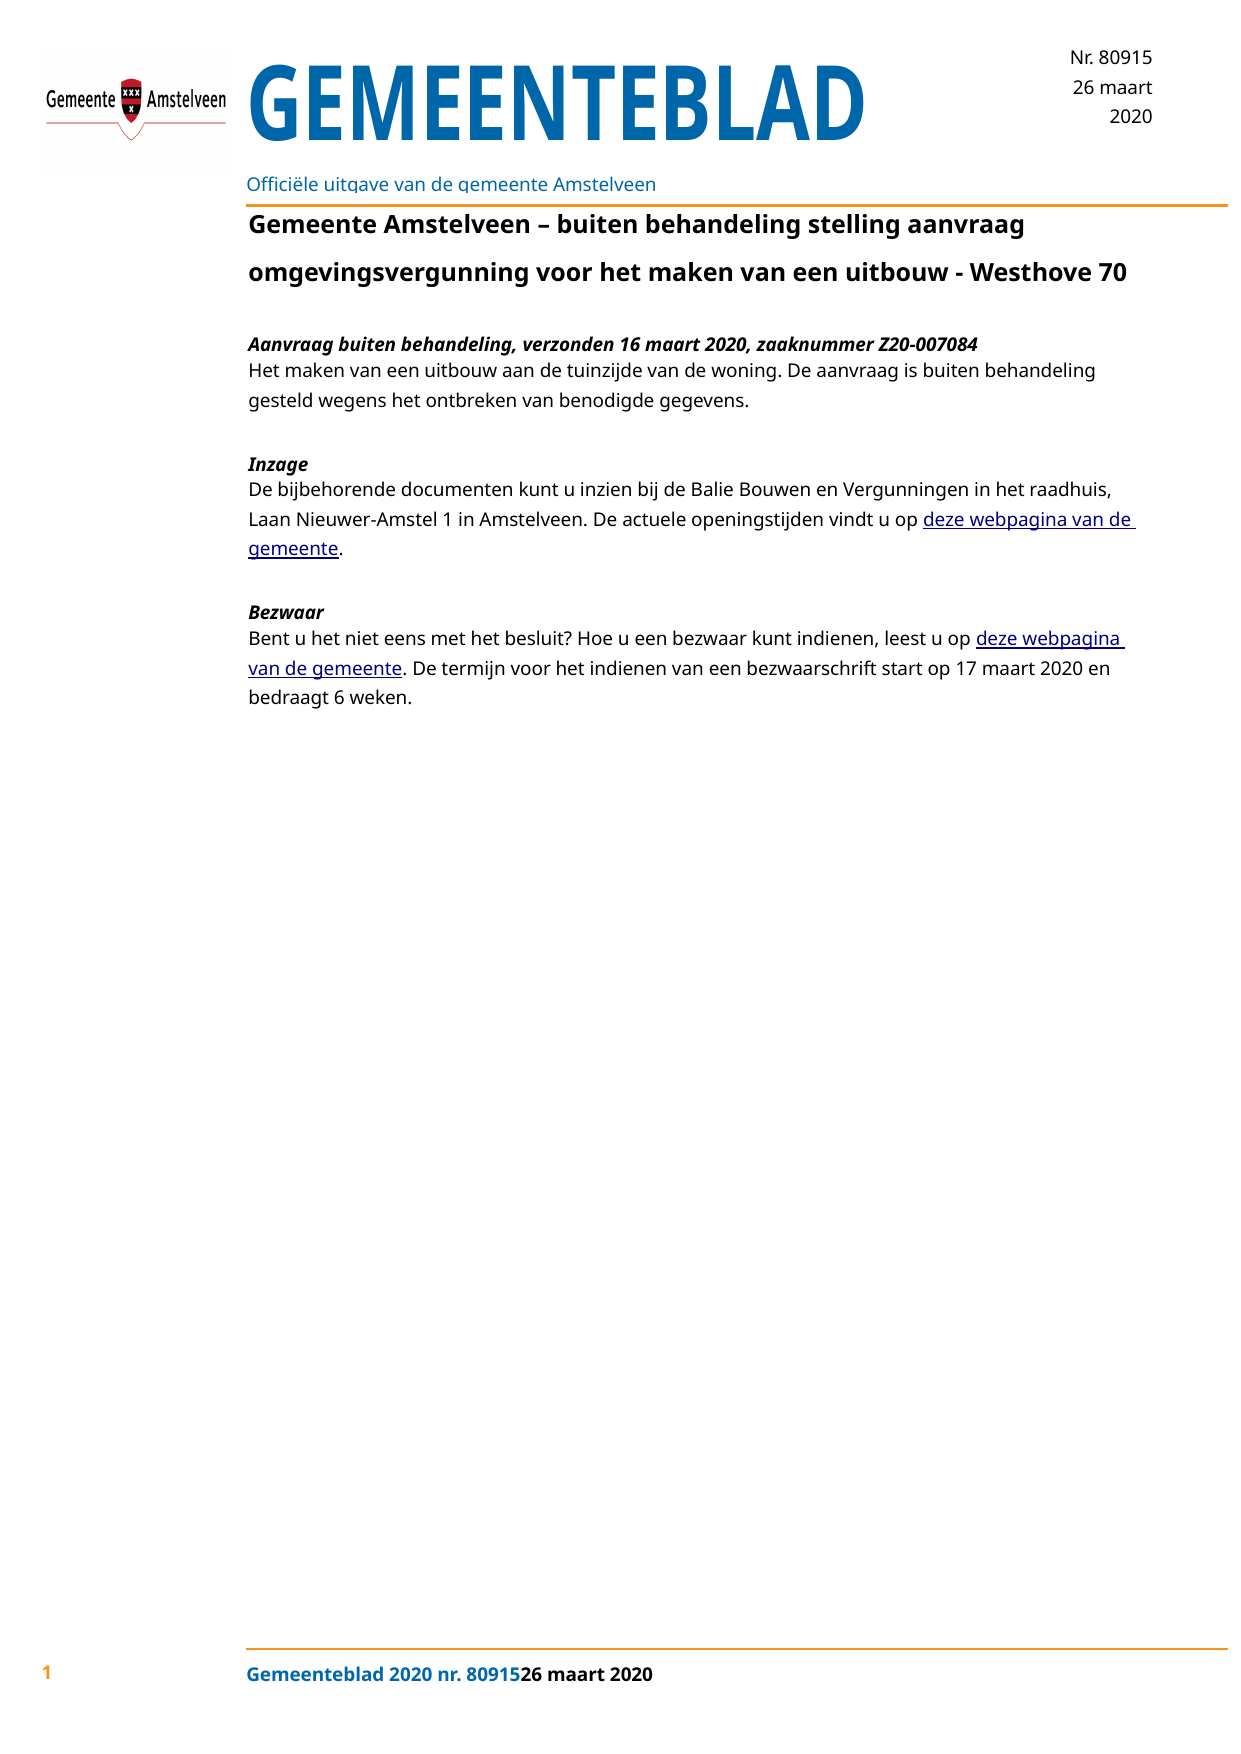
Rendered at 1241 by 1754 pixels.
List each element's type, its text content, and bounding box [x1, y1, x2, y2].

text Het maken van een uitbouw aan de tuinzijde van de woning. De aanvraag is buiten behandeling gesteld wegens het ontbreken van benodigde gegevens. [248, 357, 1152, 412]
picture [41, 47, 231, 172]
text Gemeente Amstelveen – buiten behandeling stelling aanvraag omgevingsvergunning voor het maken van een uitbouw - Westhove 70 [248, 207, 1152, 288]
text Inzage [248, 451, 1152, 476]
text Bezwaar [248, 599, 1152, 625]
text Bent u het niet eens met het besluit? Hoe u een bezwaar kunt indienen, leest u op deze webpagina van de gemeente. De termijn voor het indienen van een bezwaarschrift start op 17 maart 2020 en bedraagt 6 weken. [248, 625, 1152, 710]
text De bijbehorende documenten kunt u inzien bij de Balie Bouwen en Vergunningen in het raadhuis, Laan Nieuwer-Amstel 1 in Amstelveen. De actuele openingstijden vindt u op deze webpagina van de gemeente. [248, 476, 1152, 561]
text Aanvraag buiten behandeling, verzonden 16 maart 2020, zaaknummer Z20-007084 [248, 331, 1152, 357]
